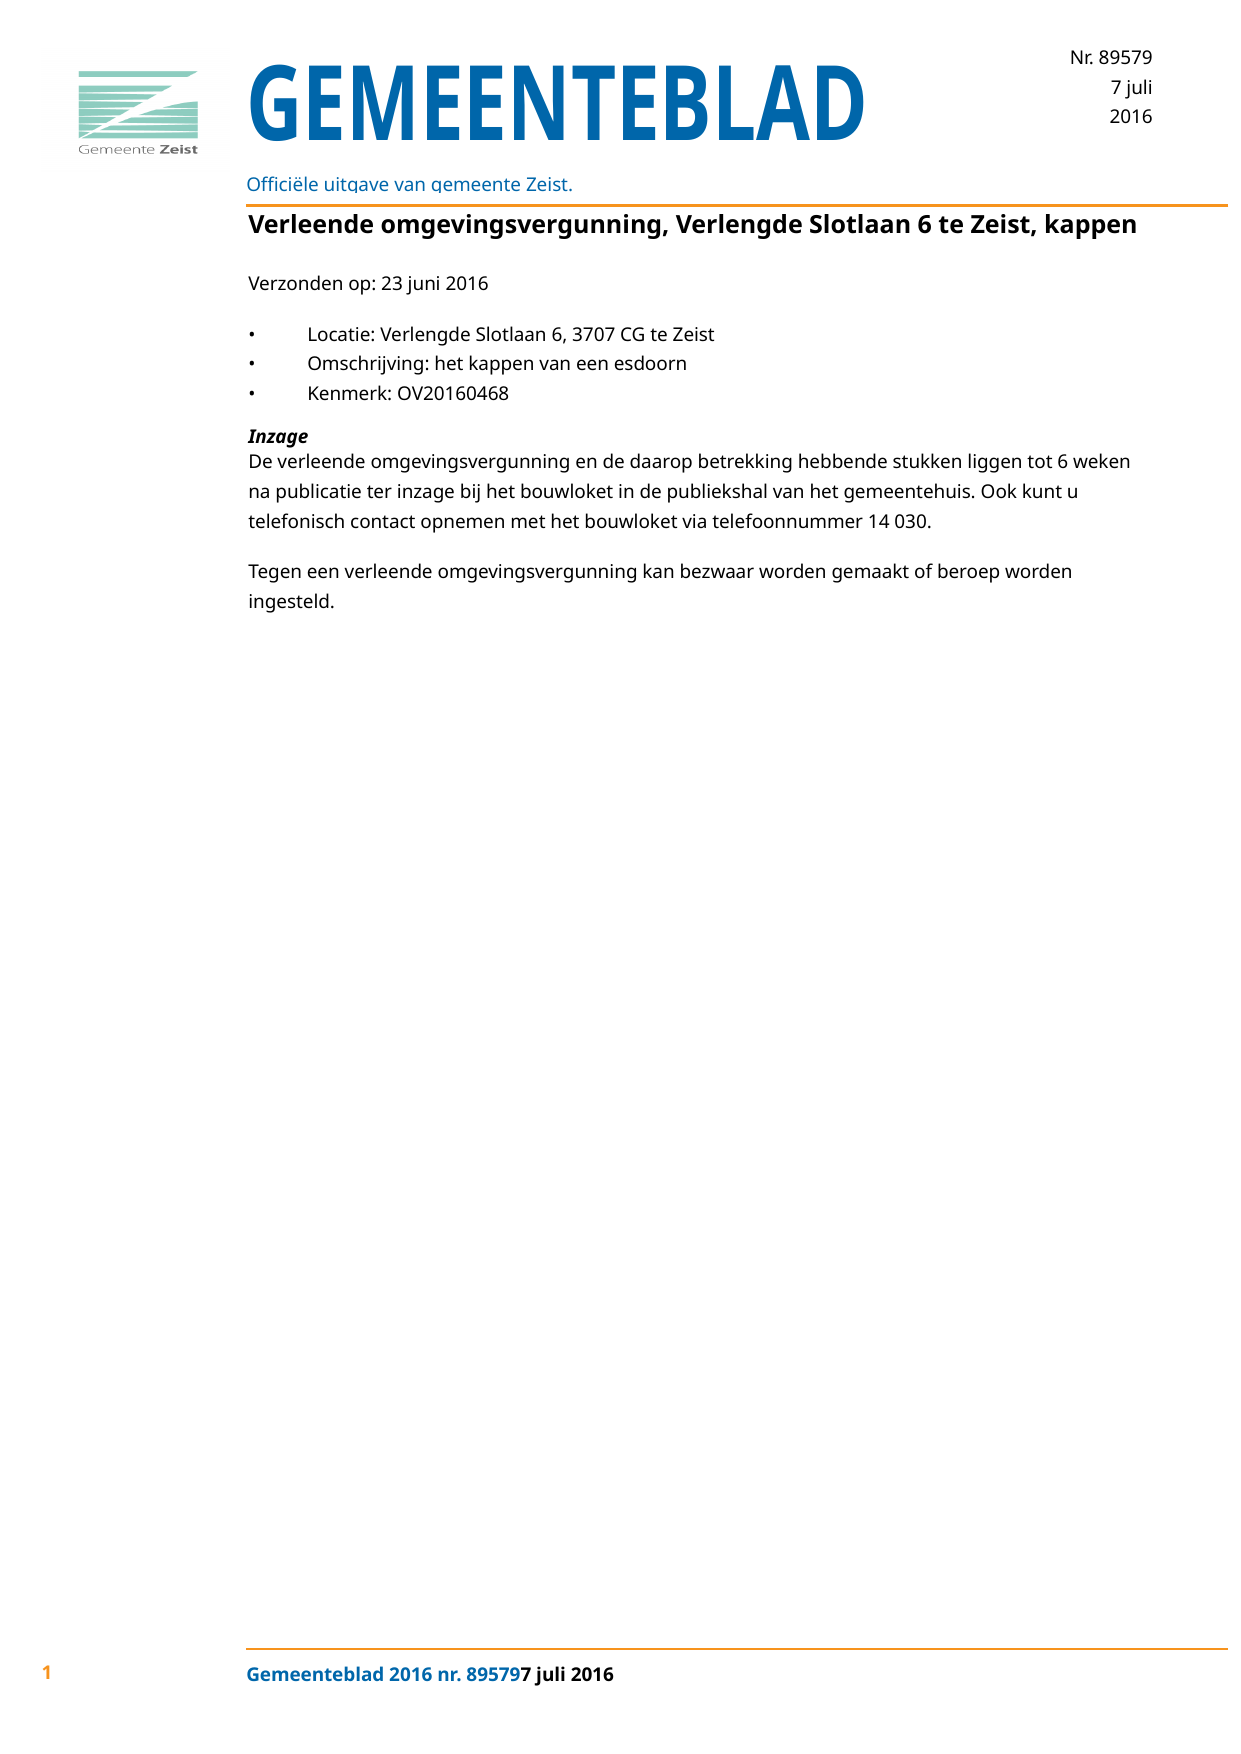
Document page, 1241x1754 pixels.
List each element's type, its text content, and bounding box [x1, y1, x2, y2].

text Verzonden op: 23 juni 2016 [248, 270, 1152, 296]
list Omschrijving: het kappen van een esdoorn [248, 350, 1152, 376]
text Inzage [248, 423, 1152, 449]
text Tegen een verleende omgevingsvergunning kan bezwaar worden gemaakt of beroep worden ingesteld. [248, 558, 1152, 614]
text Verleende omgevingsvergunning, Verlengde Slotlaan 6 te Zeist, kappen [248, 207, 1152, 241]
list Locatie: Verlengde Slotlaan 6, 3707 CG te Zeist [248, 321, 1152, 346]
picture [41, 47, 231, 172]
list Kenmerk: OV20160468 [248, 380, 1152, 406]
text De verleende omgevingsvergunning en de daarop betrekking hebbende stukken liggen tot 6 weken na publicatie ter inzage bij het bouwloket in de publiekshal van het gemeentehuis. Ook kunt u telefonisch contact opnemen met het bouwloket via telefoonnummer 14 030. [248, 449, 1152, 534]
